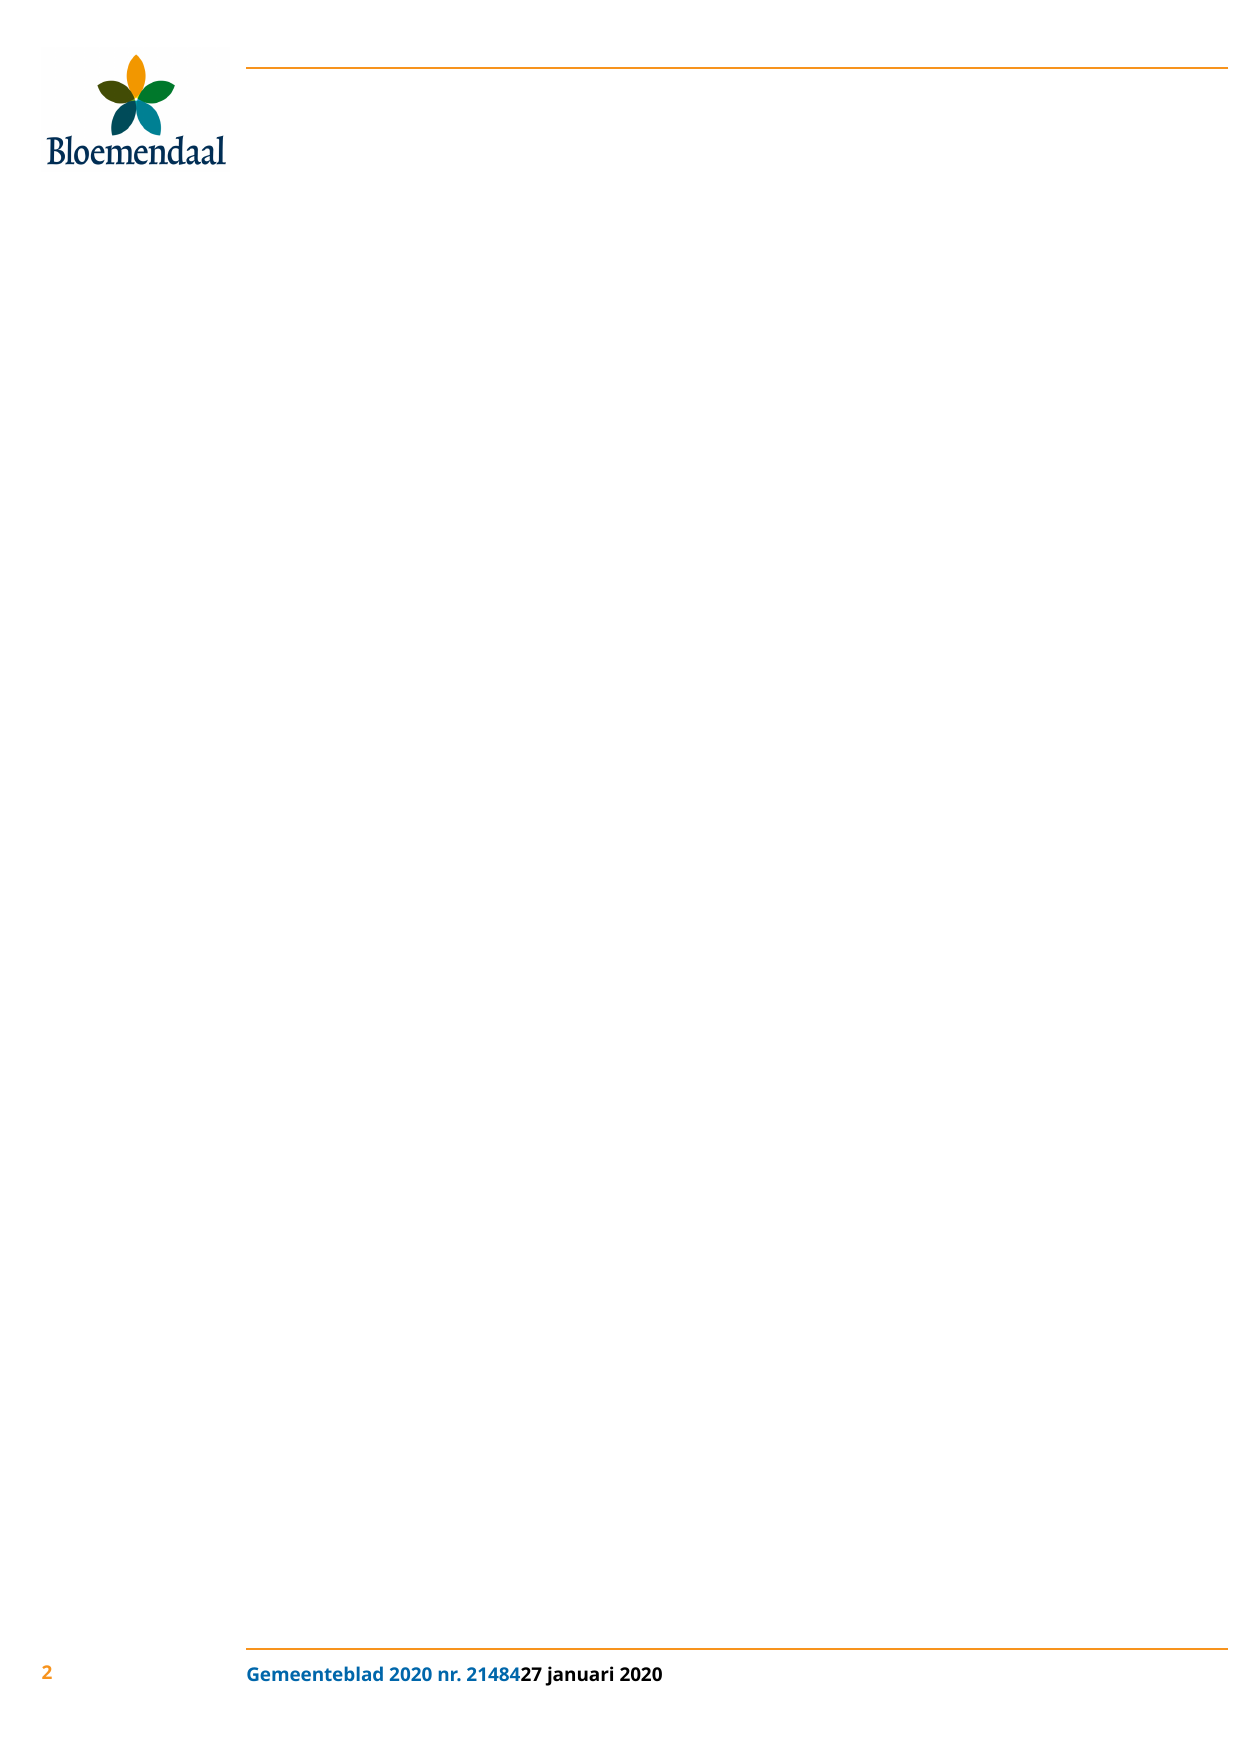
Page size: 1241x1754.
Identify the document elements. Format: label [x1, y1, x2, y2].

picture [41, 47, 231, 172]
